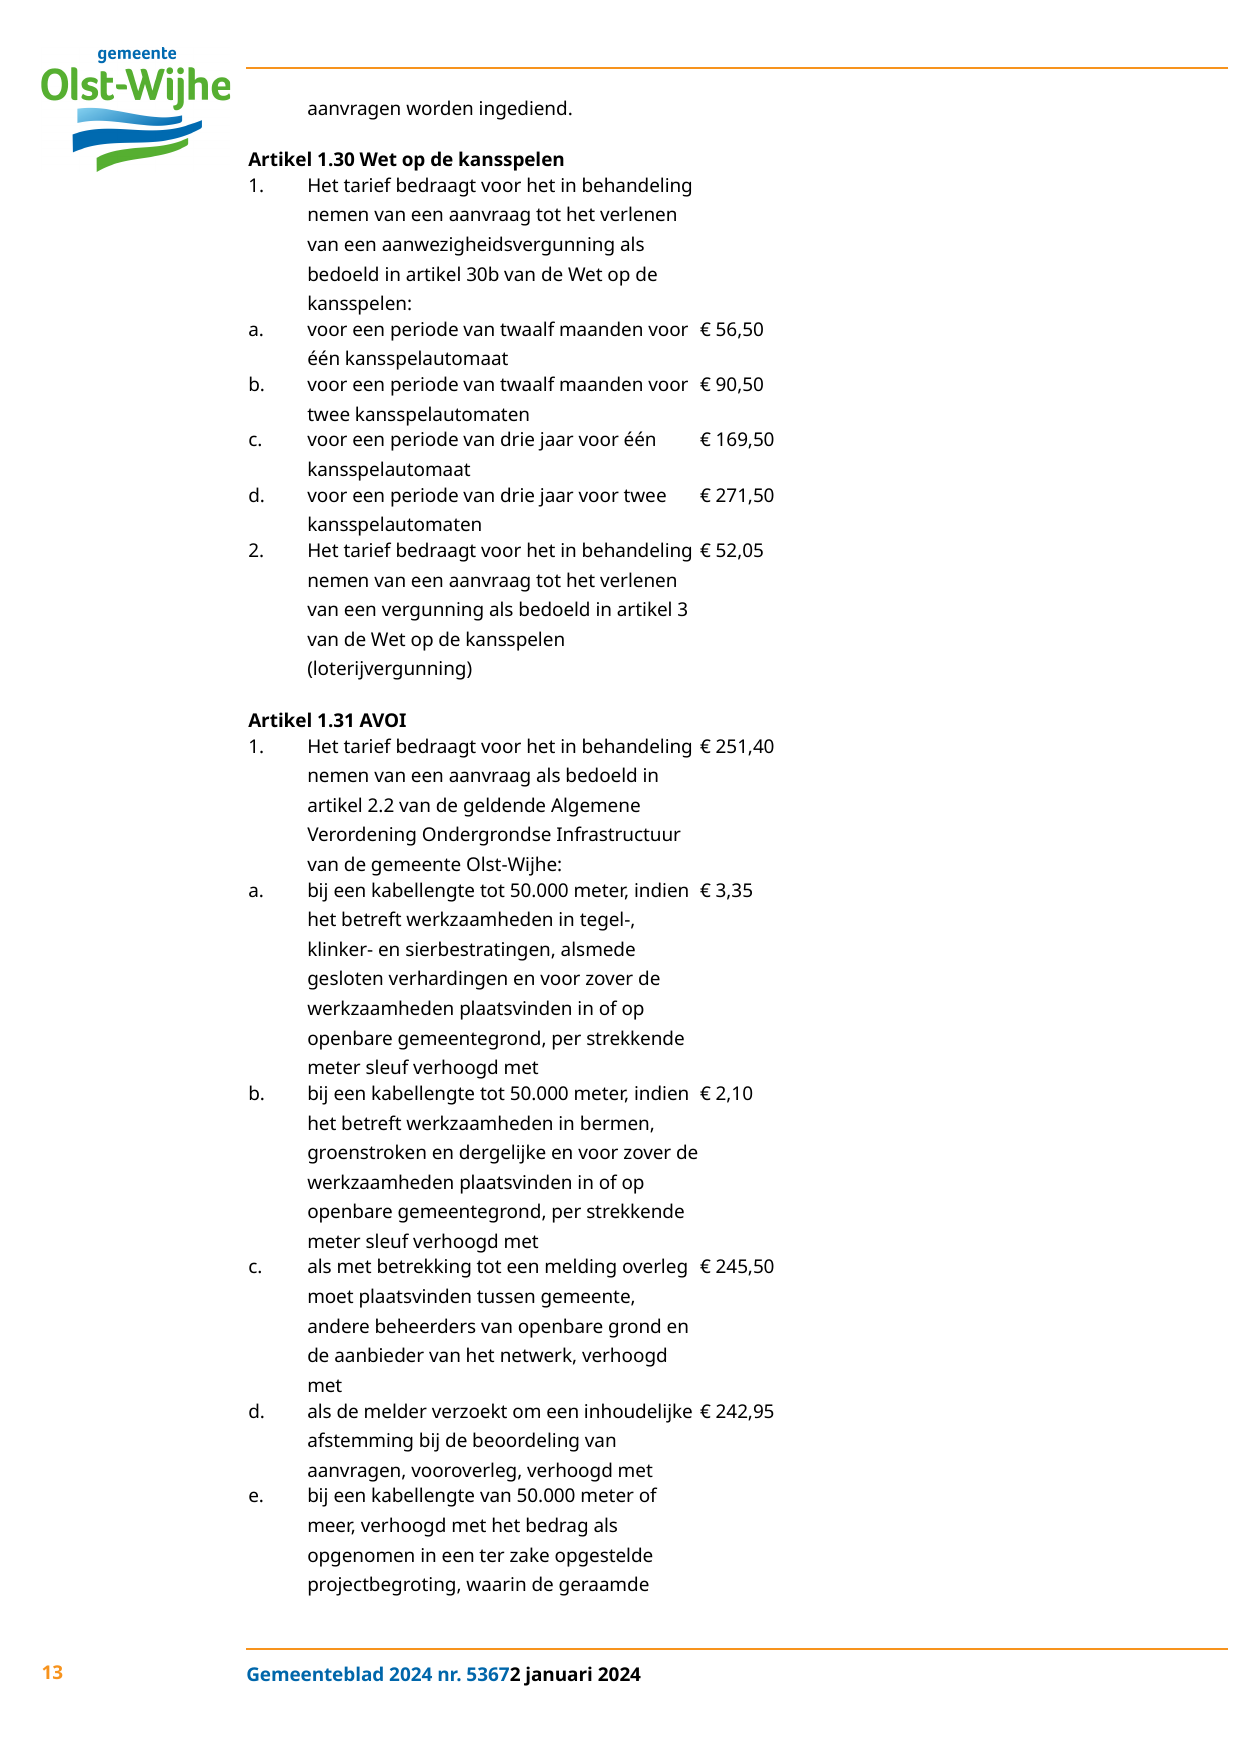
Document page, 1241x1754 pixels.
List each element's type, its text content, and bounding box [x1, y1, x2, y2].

table_cell Artikel 1.30 Wet op de kansspelen [248, 146, 700, 172]
table_cell € 2,10 [700, 1080, 1152, 1254]
table_cell [700, 146, 1152, 172]
table_cell voor een periode van twaalf maanden voor één kansspelautomaat [248, 316, 700, 371]
table_cell € 52,05 [700, 537, 1152, 681]
table_cell voor een periode van twaalf maanden voor twee kansspelautomaten [248, 371, 700, 427]
table_cell als met betrekking tot een melding overleg moet plaatsvinden tussen gemeente, andere beheerders van openbare grond en de aanbieder van het netwerk, verhoogd met [248, 1254, 700, 1398]
table_cell bij een kabellengte van 50.000 meter of meer, verhoogd met het bedrag als opgenomen in een ter zake opgestelde projectbegroting, waarin de geraamde [248, 1483, 700, 1597]
table_cell [700, 1483, 1152, 1597]
table_cell [700, 95, 1152, 121]
table_cell € 271,50 [700, 482, 1152, 537]
table_cell Het tarief bedraagt voor het in behandeling nemen van een aanvraag als bedoeld in artikel 2.2 van de geldende Algemene Verordening Ondergrondse Infrastructuur van de gemeente Olst-Wijhe: [248, 733, 700, 877]
table_cell € 251,40 [700, 733, 1152, 877]
table_cell € 169,50 [700, 427, 1152, 482]
table_cell € 3,35 [700, 877, 1152, 1080]
table_cell Het tarief bedraagt voor het in behandeling nemen van een aanvraag tot het verlenen van een vergunning als bedoeld in artikel 3 van de Wet op de kansspelen (loterijvergunning) [248, 537, 700, 681]
table_cell [700, 681, 1152, 707]
table_cell aanvragen worden ingediend. [248, 95, 700, 121]
table_cell [700, 121, 1152, 146]
table_cell [248, 681, 700, 707]
table_cell [248, 121, 700, 146]
table_cell [700, 707, 1152, 733]
table_cell voor een periode van drie jaar voor twee kansspelautomaten [248, 482, 700, 537]
table_cell € 56,50 [700, 316, 1152, 371]
table_cell bij een kabellengte tot 50.000 meter, indien het betreft werkzaamheden in bermen, groenstroken en dergelijke en voor zover de werkzaamheden plaatsvinden in of op openbare gemeentegrond, per strekkende meter sleuf verhoogd met [248, 1080, 700, 1254]
table_cell Het tarief bedraagt voor het in behandeling nemen van een aanvraag tot het verlenen van een aanwezigheidsvergunning als bedoeld in artikel 30b van de Wet op de kansspelen: [248, 172, 700, 316]
table_cell € 245,50 [700, 1254, 1152, 1398]
table_cell bij een kabellengte tot 50.000 meter, indien het betreft werkzaamheden in tegel-, klinker- en sierbestratingen, alsmede gesloten verhardingen en voor zover de werkzaamheden plaatsvinden in of op openbare gemeentegrond, per strekkende meter sleuf verhoogd met [248, 877, 700, 1080]
table_cell € 242,95 [700, 1398, 1152, 1483]
table_cell als de melder verzoekt om een inhoudelijke afstemming bij de beoordeling van aanvragen, vooroverleg, verhoogd met [248, 1398, 700, 1483]
table_cell € 90,50 [700, 371, 1152, 427]
table_cell [700, 172, 1152, 316]
picture [41, 47, 231, 172]
table_cell voor een periode van drie jaar voor één kansspelautomaat [248, 427, 700, 482]
table_cell Artikel 1.31 AVOI [248, 707, 700, 733]
